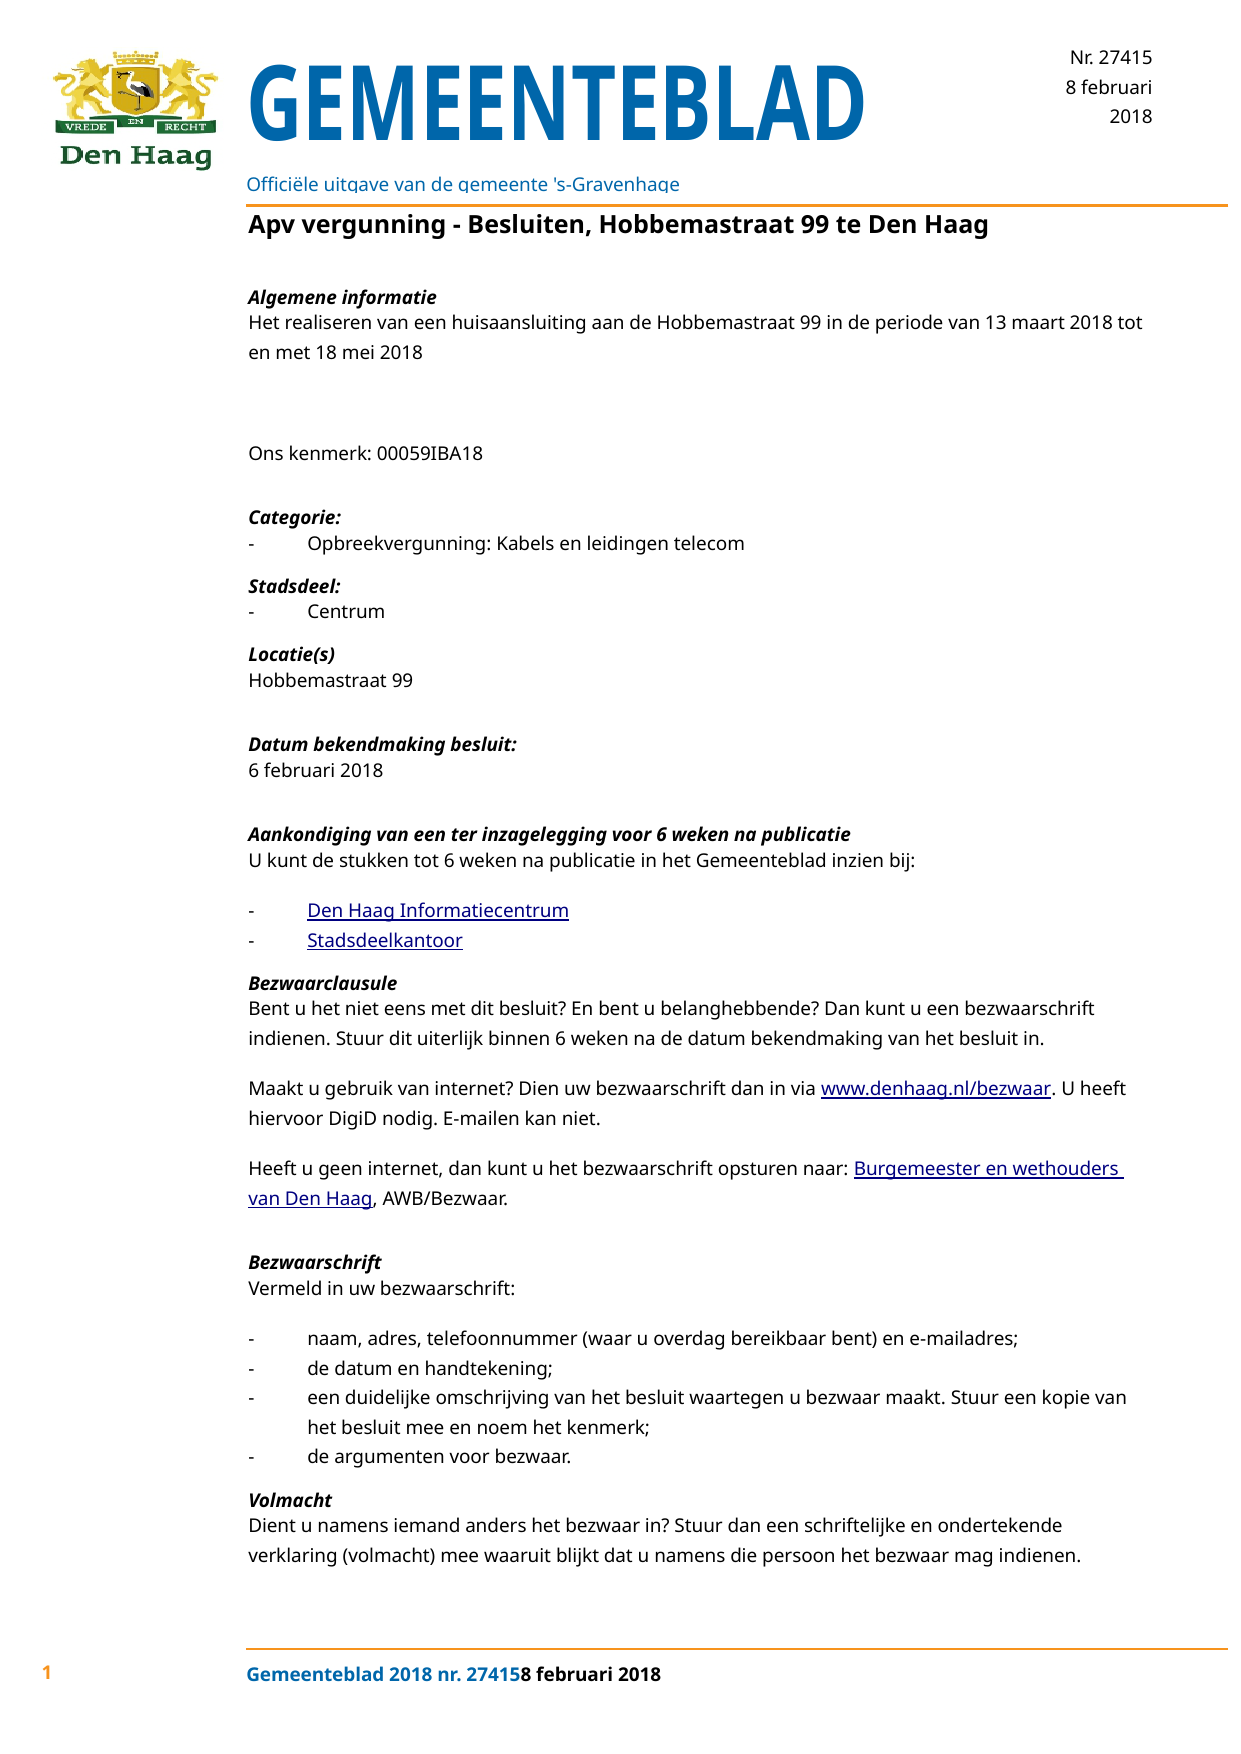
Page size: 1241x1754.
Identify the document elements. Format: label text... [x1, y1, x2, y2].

text Volmacht [248, 1487, 1152, 1512]
list een duidelijke omschrijving van het besluit waartegen u bezwaar maakt. Stuur een kopie van het besluit mee en noem het kenmerk; [248, 1384, 1152, 1440]
list Stadsdeelkantoor [248, 927, 1152, 952]
list de argumenten voor bezwaar. [248, 1444, 1152, 1469]
text Locatie(s) [248, 642, 1152, 667]
text Heeft u geen internet, dan kunt u het bezwaarschrift opsturen naar: Burgemeester en wethouders van Den Haag, AWB/Bezwaar. [248, 1156, 1152, 1211]
text Vermeld in uw bezwaarschrift: [248, 1275, 1152, 1301]
text U kunt de stukken tot 6 weken na publicatie in het Gemeenteblad inzien bij: [248, 847, 1152, 872]
picture [41, 47, 231, 172]
list Opbreekvergunning: Kabels en leidingen telecom [248, 530, 1152, 555]
text Ons kenmerk: 00059IBA18 [248, 440, 1152, 466]
list naam, adres, telefoonnummer (waar u overdag bereikbaar bent) en e-mailadres; [248, 1325, 1152, 1351]
list Den Haag Informatiecentrum [248, 897, 1152, 923]
text Categorie: [248, 504, 1152, 530]
list de datum en handtekening; [248, 1355, 1152, 1381]
text Aankondiging van een ter inzagelegging voor 6 weken na publicatie [248, 821, 1152, 847]
text Maakt u gebruik van internet? Dien uw bezwaarschrift dan in via www.denhaag.nl/bezwaar. U heeft hiervoor DigiD nodig. E-mailen kan niet. [248, 1076, 1152, 1131]
list Centrum [248, 598, 1152, 624]
text Hobbemastraat 99 [248, 667, 1152, 693]
text 6 februari 2018 [248, 757, 1152, 783]
text Datum bekendmaking besluit: [248, 731, 1152, 757]
text Algemene informatie [248, 284, 1152, 309]
text Bezwaarclausule [248, 970, 1152, 996]
text Bezwaarschrift [248, 1249, 1152, 1275]
text Dient u namens iemand anders het bezwaar in? Stuur dan een schriftelijke en ondertekende verklaring (volmacht) mee waaruit blijkt dat u namens die persoon het bezwaar mag indienen. [248, 1512, 1152, 1568]
text Bent u het niet eens met dit besluit? En bent u belanghebbende? Dan kunt u een bezwaarschrift indienen. Stuur dit uiterlijk binnen 6 weken na de datum bekendmaking van het besluit in. [248, 996, 1152, 1051]
text Het realiseren van een huisaansluiting aan de Hobbemastraat 99 in de periode van 13 maart 2018 tot en met 18 mei 2018 [248, 309, 1152, 365]
text Apv vergunning - Besluiten, Hobbemastraat 99 te Den Haag [248, 207, 1152, 241]
text Stadsdeel: [248, 573, 1152, 598]
